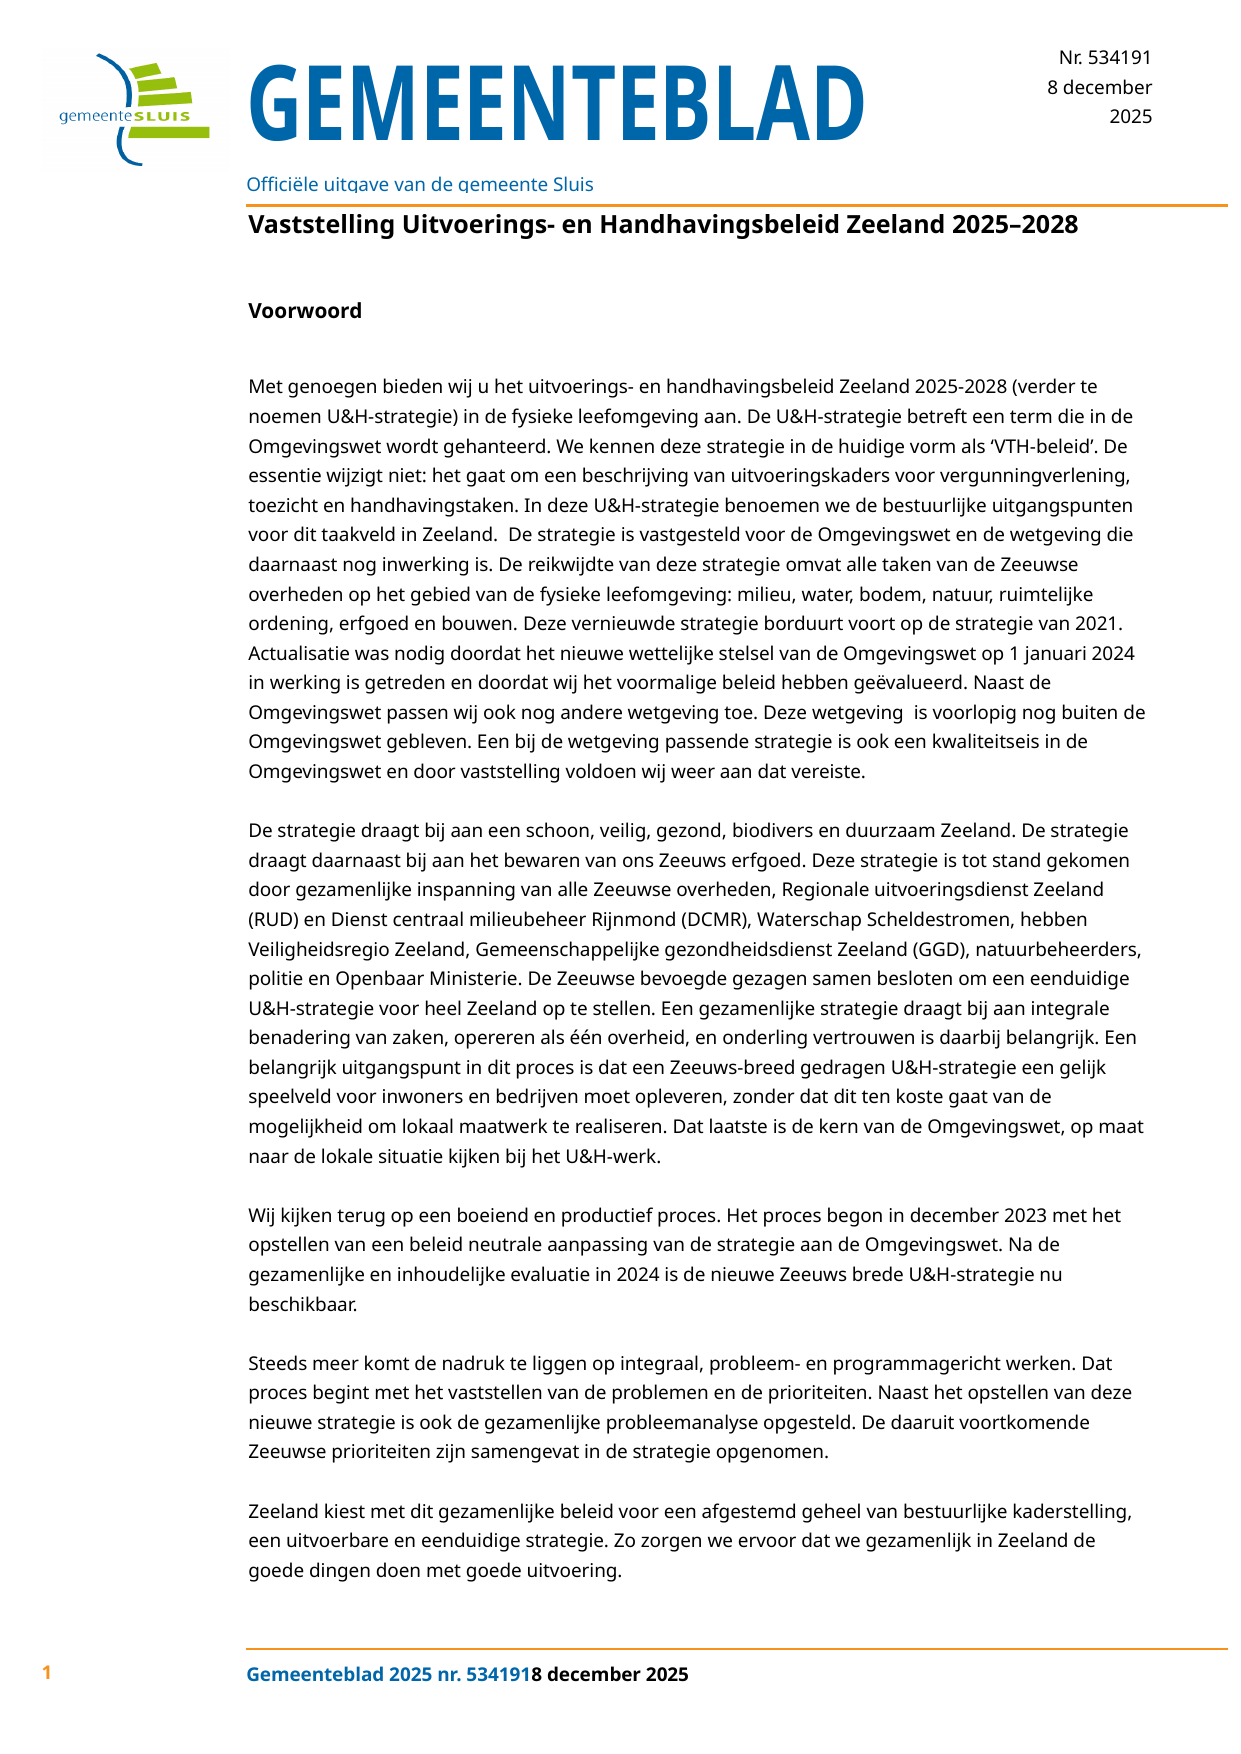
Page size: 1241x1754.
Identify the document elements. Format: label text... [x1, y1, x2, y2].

text De strategie draagt bij aan een schoon, veilig, gezond, biodivers en duurzaam Zeeland. De strategie draagt daarnaast bij aan het bewaren van ons Zeeuws erfgoed. Deze strategie is tot stand gekomen door gezamenlijke inspanning van alle Zeeuwse overheden, Regionale uitvoeringsdienst Zeeland (RUD) en Dienst centraal milieubeheer Rijnmond (DCMR), Waterschap Scheldestromen, hebben Veiligheidsregio Zeeland, Gemeenschappelijke gezondheidsdienst Zeeland (GGD), natuurbeheerders, politie en Openbaar Ministerie. De Zeeuwse bevoegde gezagen samen besloten om een eenduidige U&H-strategie voor heel Zeeland op te stellen. Een gezamenlijke strategie draagt bij aan integrale benadering van zaken, opereren als één overheid, en onderling vertrouwen is daarbij belangrijk. Een belangrijk uitgangspunt in dit proces is dat een Zeeuws-breed gedragen U&H-strategie een gelijk speelveld voor inwoners en bedrijven moet opleveren, zonder dat dit ten koste gaat van de mogelijkheid om lokaal maatwerk te realiseren. Dat laatste is de kern van de Omgevingswet, op maat naar de lokale situatie kijken bij het U&H-werk. [248, 817, 1152, 1169]
text Steeds meer komt de nadruk te liggen op integraal, probleem- en programmagericht werken. Dat proces begint met het vaststellen van de problemen en de prioriteiten. Naast het opstellen van deze nieuwe strategie is ook de gezamenlijke probleemanalyse opgesteld. De daaruit voortkomende Zeeuwse prioriteiten zijn samengevat in de strategie opgenomen. [248, 1350, 1152, 1464]
picture [41, 47, 231, 172]
text Met genoegen bieden wij u het uitvoerings- en handhavingsbeleid Zeeland 2025-2028 (verder te noemen U&H-strategie) in de fysieke leefomgeving aan. De U&H-strategie betreft een term die in de Omgevingswet wordt gehanteerd. We kennen deze strategie in de huidige vorm als ‘VTH-beleid’. De essentie wijzigt niet: het gaat om een beschrijving van uitvoeringskaders voor vergunningverlening, toezicht en handhavingstaken. In deze U&H-strategie benoemen we de bestuurlijke uitgangspunten voor dit taakveld in Zeeland. De strategie is vastgesteld voor de Omgevingswet en de wetgeving die daarnaast nog inwerking is. De reikwijdte van deze strategie omvat alle taken van de Zeeuwse overheden op het gebied van de fysieke leefomgeving: milieu, water, bodem, natuur, ruimtelijke ordening, erfgoed en bouwen. Deze vernieuwde strategie borduurt voort op de strategie van 2021. Actualisatie was nodig doordat het nieuwe wettelijke stelsel van de Omgevingswet op 1 januari 2024 in werking is getreden en doordat wij het voormalige beleid hebben geëvalueerd. Naast de Omgevingswet passen wij ook nog andere wetgeving toe. Deze wetgeving is voorlopig nog buiten de Omgevingswet gebleven. Een bij de wetgeving passende strategie is ook een kwaliteitseis in de Omgevingswet en door vaststelling voldoen wij weer aan dat vereiste. [248, 374, 1152, 784]
text Vaststelling Uitvoerings- en Handhavingsbeleid Zeeland 2025–2028 [248, 207, 1152, 241]
text Voorwoord [248, 296, 1152, 324]
text Zeeland kiest met dit gezamenlijke beleid voor een afgestemd geheel van bestuurlijke kaderstelling, een uitvoerbare en eenduidige strategie. Zo zorgen we ervoor dat we gezamenlijk in Zeeland de goede dingen doen met goede uitvoering. [248, 1498, 1152, 1583]
text Wij kijken terug op een boeiend en productief proces. Het proces begon in december 2023 met het opstellen van een beleid neutrale aanpassing van de strategie aan de Omgevingswet. Na de gezamenlijke en inhoudelijke evaluatie in 2024 is de nieuwe Zeeuws brede U&H-strategie nu beschikbaar. [248, 1202, 1152, 1317]
